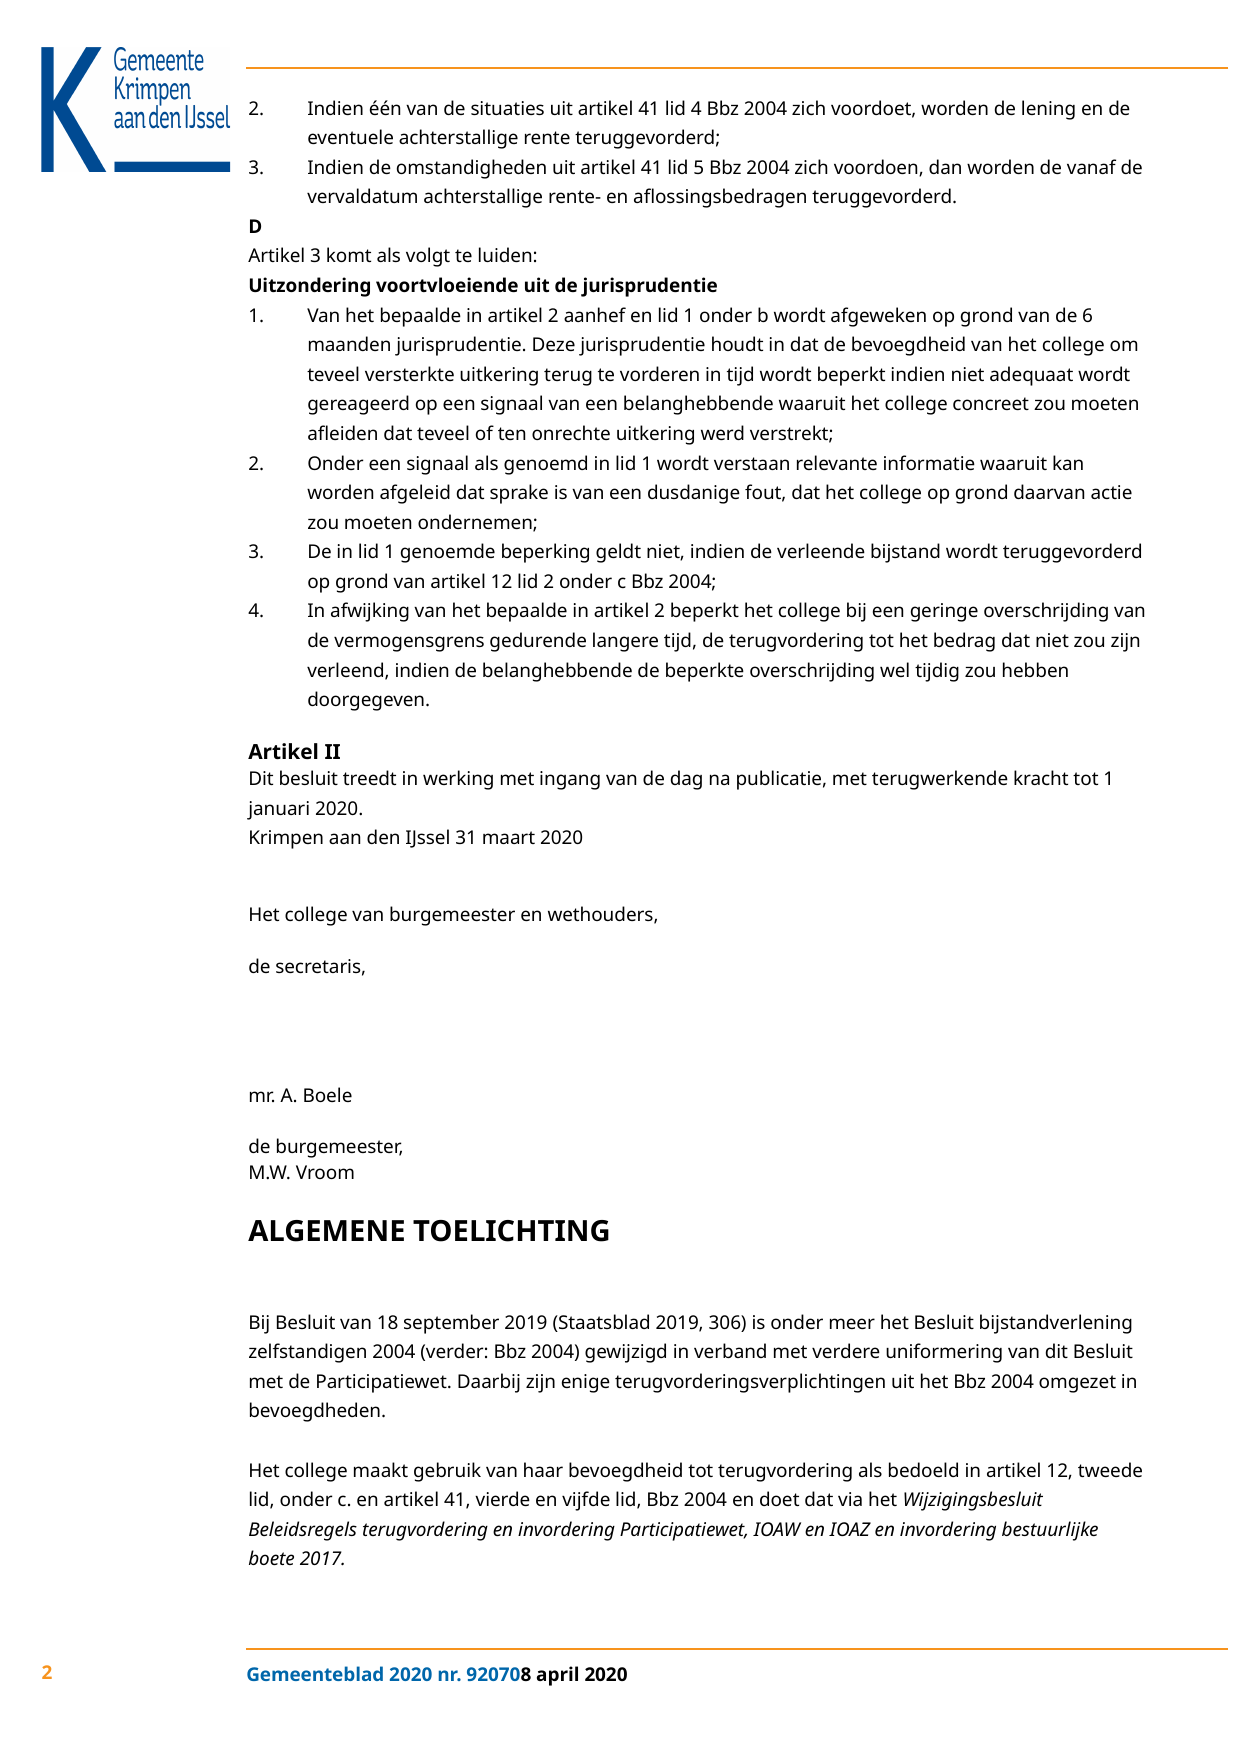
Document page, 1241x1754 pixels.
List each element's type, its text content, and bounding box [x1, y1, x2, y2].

text de secretaris, [248, 953, 1152, 979]
text M.W. Vroom [248, 1159, 1152, 1185]
text Krimpen aan den IJssel 31 maart 2020 [248, 824, 1152, 850]
text ALGEMENE TOELICHTING [248, 1210, 1152, 1250]
text D [248, 213, 1152, 239]
text Bij Besluit van 18 september 2019 (Staatsblad 2019, 306) is onder meer het Besluit bijstandverlening zelfstandigen 2004 (verder: Bbz 2004) gewijzigd in verband met verdere uniformering van dit Besluit met de Participatiewet. Daarbij zijn enige terugvorderingsverplichtingen uit het Bbz 2004 omgezet in bevoegdheden. [248, 1309, 1152, 1423]
picture [41, 47, 231, 172]
text Uitzondering voortvloeiende uit de jurisprudentie [248, 272, 1152, 298]
list Indien één van de situaties uit artikel 41 lid 4 Bbz 2004 zich voordoet, worden de lening en de eventuele achterstallige rente teruggevorderd; [248, 95, 1152, 150]
list Indien de omstandigheden uit artikel 41 lid 5 Bbz 2004 zich voordoen, dan worden de vanaf de vervaldatum achterstallige rente- en aflossingsbedragen teruggevorderd. [248, 154, 1152, 209]
text de burgemeester, [248, 1133, 1152, 1159]
text Dit besluit treedt in werking met ingang van de dag na publicatie, met terugwerkende kracht tot 1 januari 2020. [248, 765, 1152, 821]
text Artikel II [248, 737, 1152, 765]
list In afwijking van het bepaalde in artikel 2 beperkt het college bij een geringe overschrijding van de vermogensgrens gedurende langere tijd, de terugvordering tot het bedrag dat niet zou zijn verleend, indien de belanghebbende de beperkte overschrijding wel tijdig zou hebben doorgegeven. [248, 598, 1152, 712]
list Onder een signaal als genoemd in lid 1 wordt verstaan relevante informatie waaruit kan worden afgeleid dat sprake is van een dusdanige fout, dat het college op grond daarvan actie zou moeten ondernemen; [248, 450, 1152, 535]
list De in lid 1 genoemde beperking geldt niet, indien de verleende bijstand wordt teruggevorderd op grond van artikel 12 lid 2 onder c Bbz 2004; [248, 538, 1152, 594]
text mr. A. Boele [248, 1082, 1152, 1107]
text Het college van burgemeester en wethouders, [248, 902, 1152, 927]
text Het college maakt gebruik van haar bevoegdheid tot terugvordering als bedoeld in artikel 12, tweede lid, onder c. en artikel 41, vierde en vijfde lid, Bbz 2004 en doet dat via het Wijzigingsbesluit Beleidsregels terugvordering en invordering Participatiewet, IOAW en IOAZ en invordering bestuurlijke boete 2017. [248, 1457, 1152, 1571]
text Artikel 3 komt als volgt te luiden: [248, 243, 1152, 268]
list Van het bepaalde in artikel 2 aanhef en lid 1 onder b wordt afgeweken op grond van de 6 maanden jurisprudentie. Deze jurisprudentie houdt in dat de bevoegdheid van het college om teveel versterkte uitkering terug te vorderen in tijd wordt beperkt indien niet adequaat wordt gereageerd op een signaal van een belanghebbende waaruit het college concreet zou moeten afleiden dat teveel of ten onrechte uitkering werd verstrekt; [248, 302, 1152, 446]
